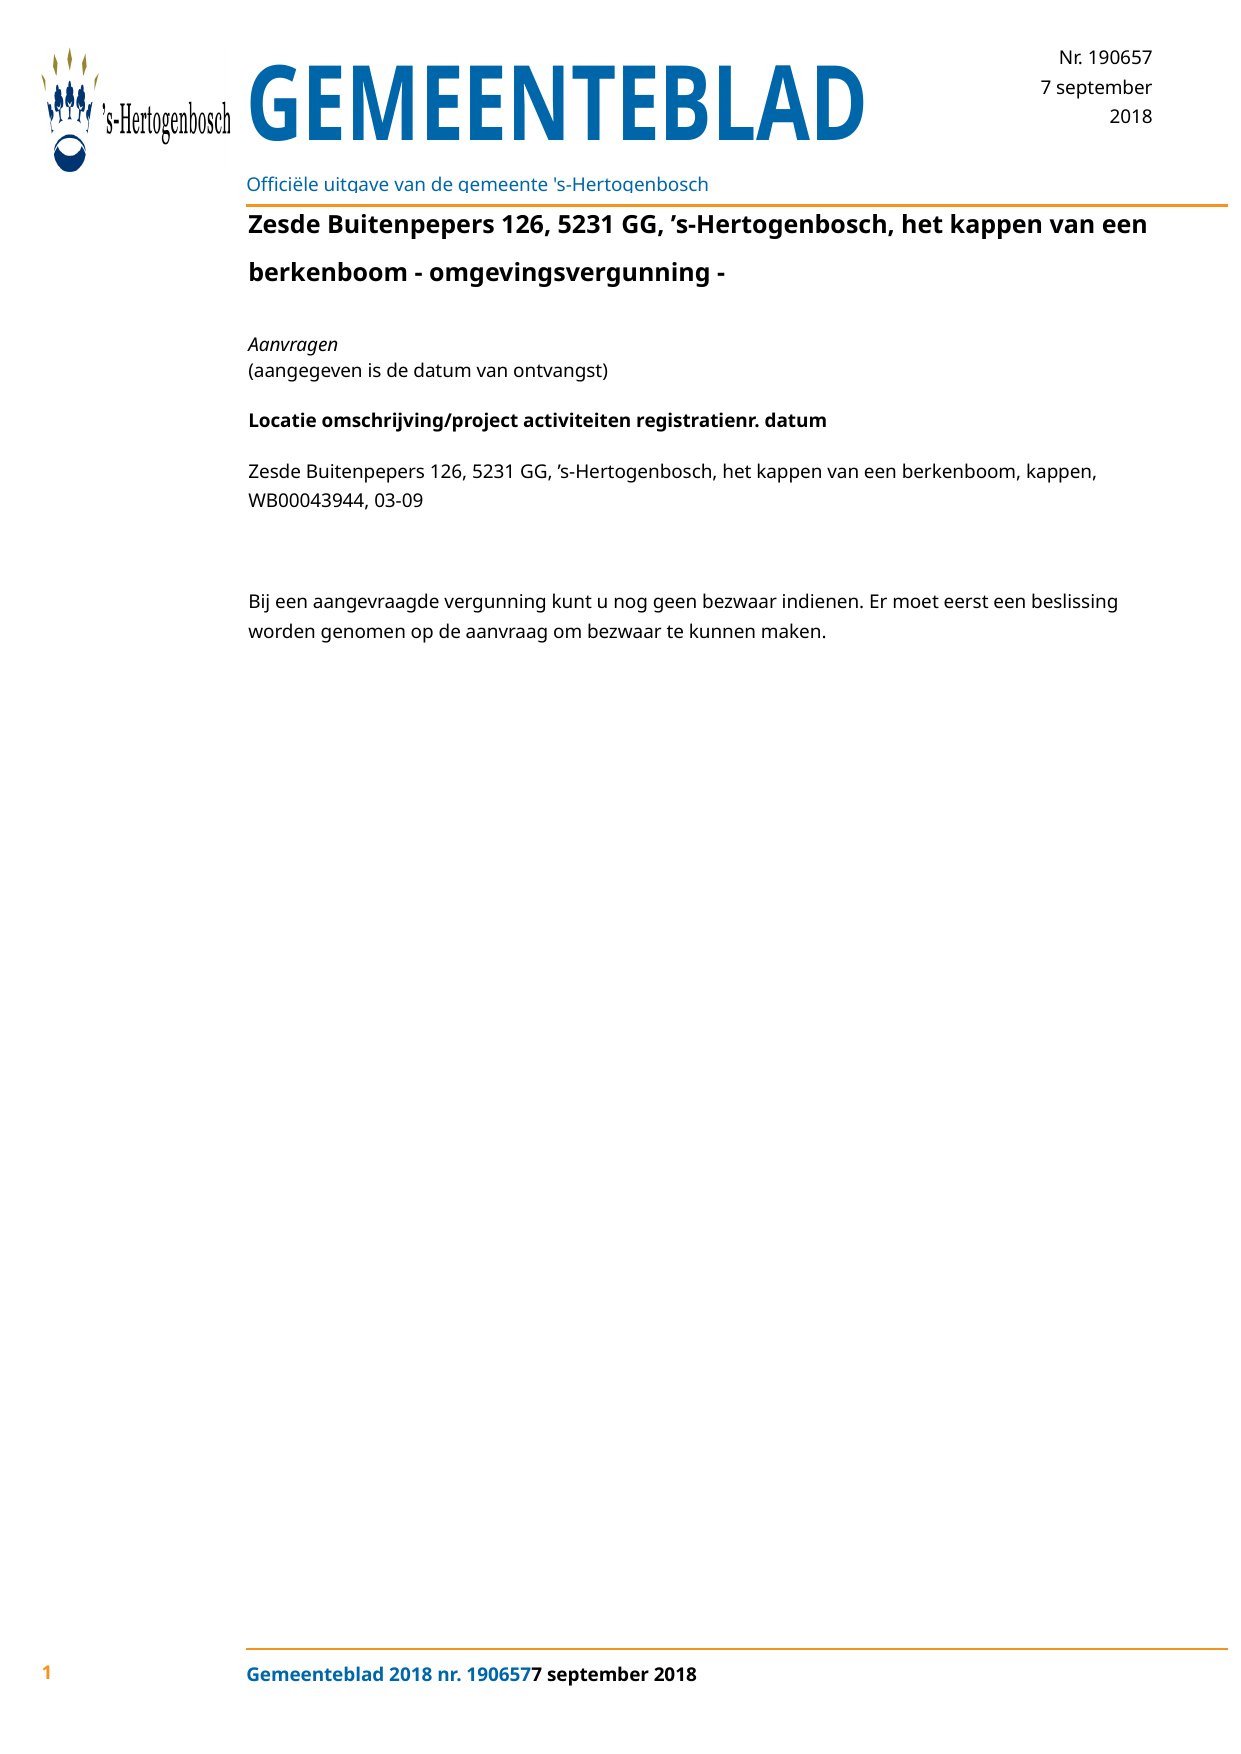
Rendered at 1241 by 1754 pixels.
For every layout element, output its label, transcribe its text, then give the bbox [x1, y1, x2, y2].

text Locatie omschrijving/project activiteiten registratienr. datum [248, 408, 1152, 433]
text (aangegeven is de datum van ontvangst) [248, 357, 1152, 383]
picture [41, 47, 231, 172]
text Zesde Buitenpepers 126, 5231 GG, ’s-Hertogenbosch, het kappen van een berkenboom - omgevingsvergunning - [248, 207, 1152, 288]
text Zesde Buitenpepers 126, 5231 GG, ’s-Hertogenbosch, het kappen van een berkenboom, kappen, WB00043944, 03-09 [248, 458, 1152, 513]
text Bij een aangevraagde vergunning kunt u nog geen bezwaar indienen. Er moet eerst een beslissing worden genomen op de aanvraag om bezwaar te kunnen maken. [248, 588, 1152, 644]
text Aanvragen [248, 331, 1152, 357]
